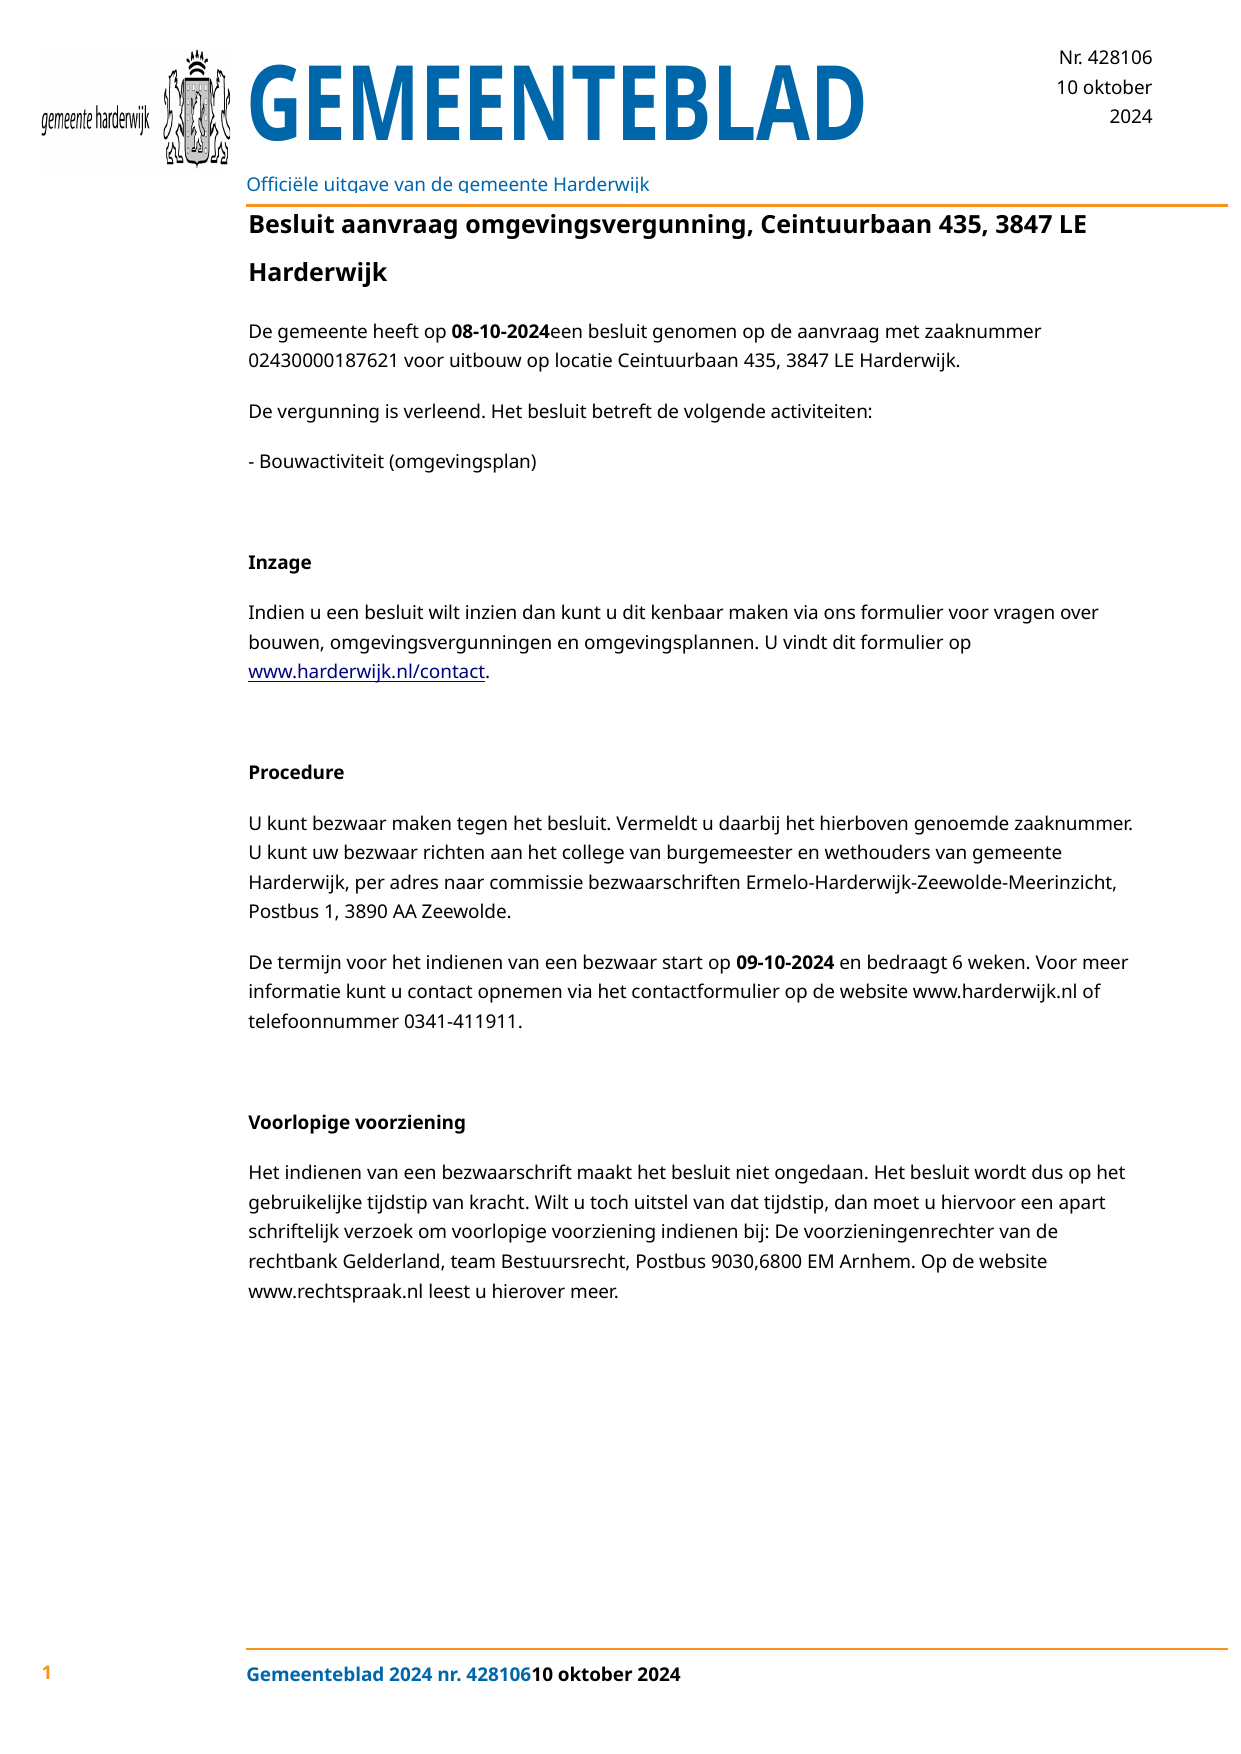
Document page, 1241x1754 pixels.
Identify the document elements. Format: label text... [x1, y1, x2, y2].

text De vergunning is verleend. Het besluit betreft de volgende activiteiten: [248, 398, 1152, 424]
text Inzage [248, 549, 1152, 575]
text Indien u een besluit wilt inzien dan kunt u dit kenbaar maken via ons formulier voor vragen over bouwen, omgevingsvergunningen en omgevingsplannen. U vindt dit formulier op www.harderwijk.nl/contact. [248, 599, 1152, 684]
text Besluit aanvraag omgevingsvergunning, Ceintuurbaan 435, 3847 LE Harderwijk [248, 207, 1152, 288]
text Voorlopige voorziening [248, 1109, 1152, 1135]
text Het indienen van een bezwaarschrift maakt het besluit niet ongedaan. Het besluit wordt dus op het gebruikelijke tijdstip van kracht. Wilt u toch uitstel van dat tijdstip, dan moet u hiervoor een apart schriftelijk verzoek om voorlopige voorziening indienen bij: De voorzieningenrechter van de rechtbank Gelderland, team Bestuursrecht, Postbus 9030,6800 EM Arnhem. Op de website www.rechtspraak.nl leest u hierover meer. [248, 1159, 1152, 1304]
text De termijn voor het indienen van een bezwaar start op 09-10-2024 en bedraagt 6 weken. Voor meer informatie kunt u contact opnemen via het contactformulier op de website www.harderwijk.nl of telefoonnummer 0341-411911. [248, 949, 1152, 1034]
text Procedure [248, 759, 1152, 785]
picture [41, 47, 231, 172]
text - Bouwactiviteit (omgevingsplan) [248, 448, 1152, 474]
text De gemeente heeft op 08-10-2024een besluit genomen op de aanvraag met zaaknummer 02430000187621 voor uitbouw op locatie Ceintuurbaan 435, 3847 LE Harderwijk. [248, 318, 1152, 373]
text U kunt bezwaar maken tegen het besluit. Vermeldt u daarbij het hierboven genoemde zaaknummer. U kunt uw bezwaar richten aan het college van burgemeester en wethouders van gemeente Harderwijk, per adres naar commissie bezwaarschriften Ermelo-Harderwijk-Zeewolde-Meerinzicht, Postbus 1, 3890 AA Zeewolde. [248, 810, 1152, 924]
